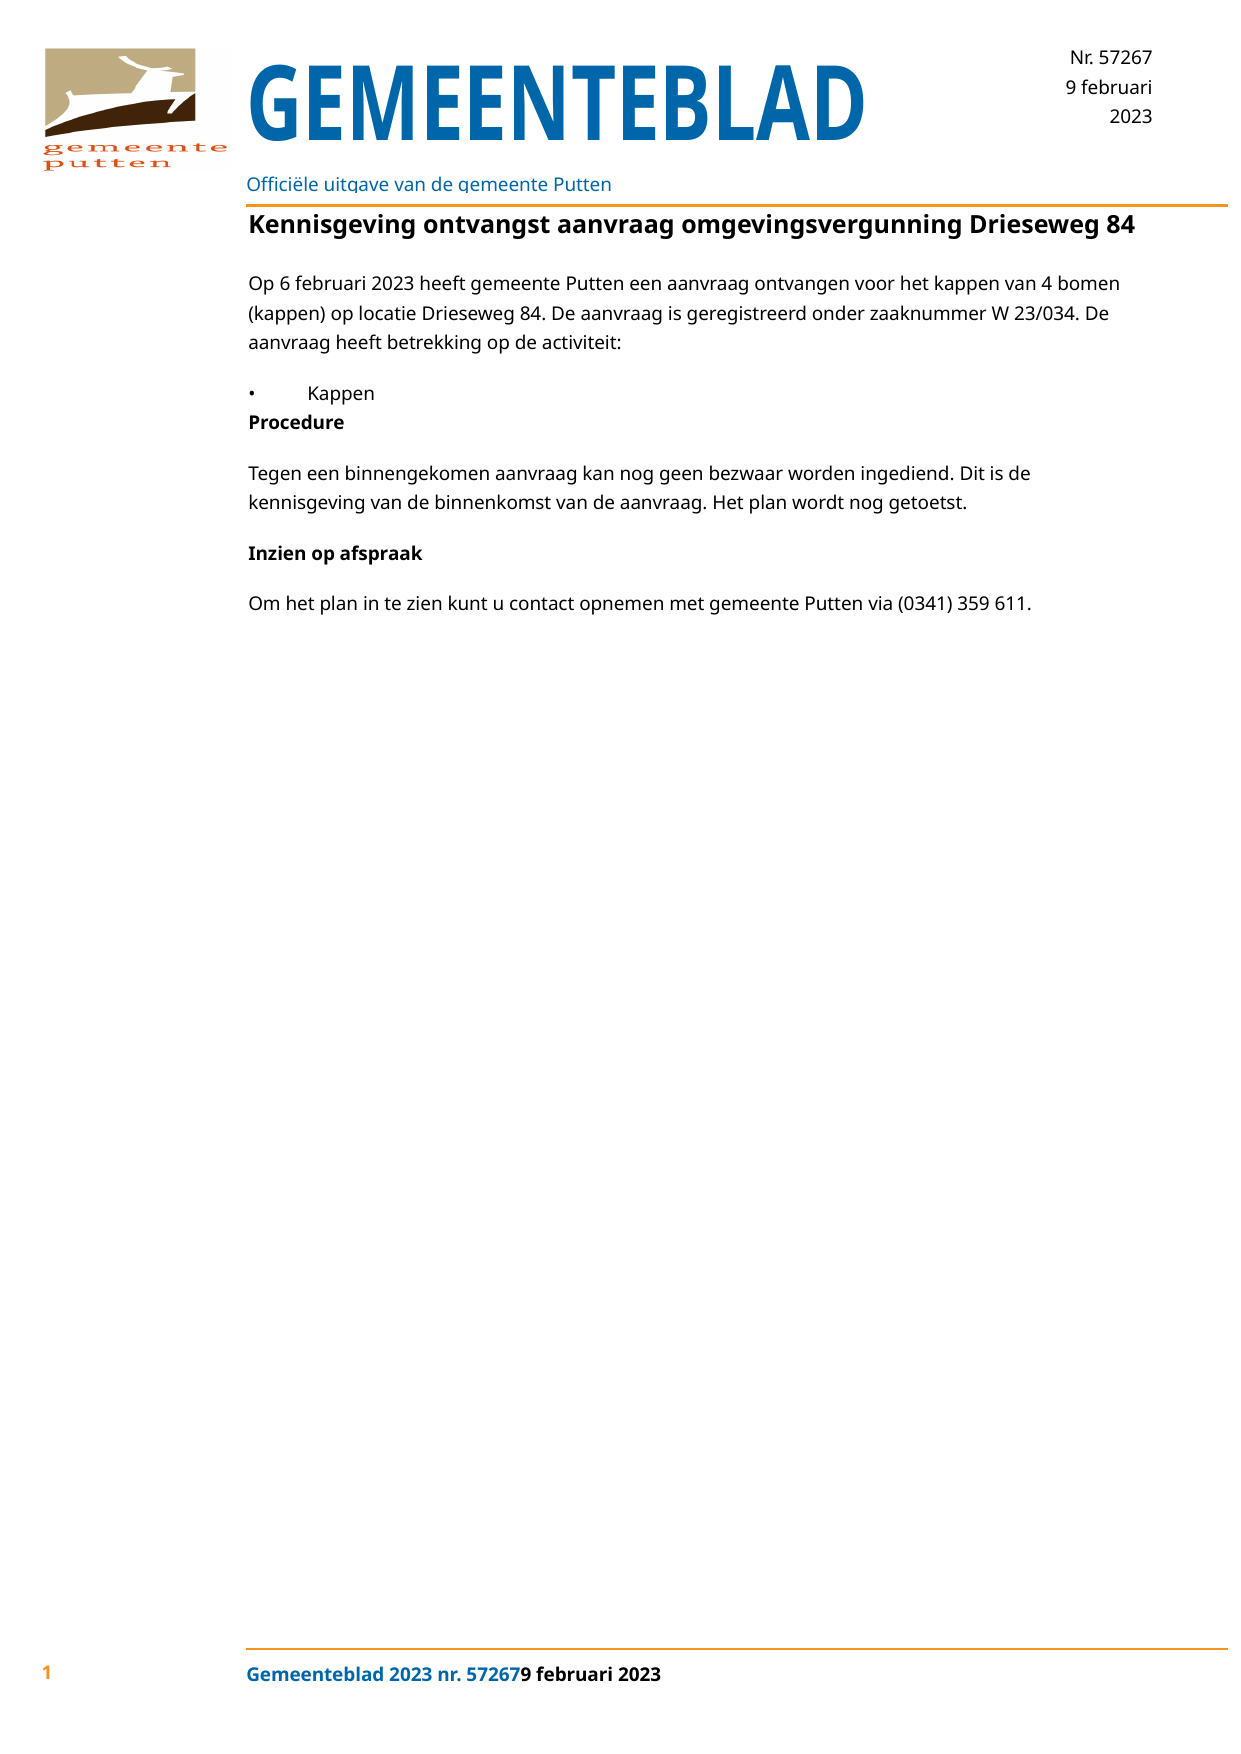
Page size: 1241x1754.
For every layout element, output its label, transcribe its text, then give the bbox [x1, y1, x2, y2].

picture [41, 47, 231, 172]
text Kennisgeving ontvangst aanvraag omgevingsvergunning Drieseweg 84 [248, 207, 1152, 241]
list Kappen [248, 380, 1152, 406]
text Om het plan in te zien kunt u contact opnemen met gemeente Putten via (0341) 359 611. [248, 590, 1152, 616]
text Op 6 februari 2023 heeft gemeente Putten een aanvraag ontvangen voor het kappen van 4 bomen (kappen) op locatie Drieseweg 84. De aanvraag is geregistreerd onder zaaknummer W 23/034. De aanvraag heeft betrekking op de activiteit: [248, 270, 1152, 355]
text Tegen een binnengekomen aanvraag kan nog geen bezwaar worden ingediend. Dit is de kennisgeving van de binnenkomst van de aanvraag. Het plan wordt nog getoetst. [248, 460, 1152, 515]
text Inzien op afspraak [248, 540, 1152, 566]
text Procedure [248, 409, 1152, 435]
